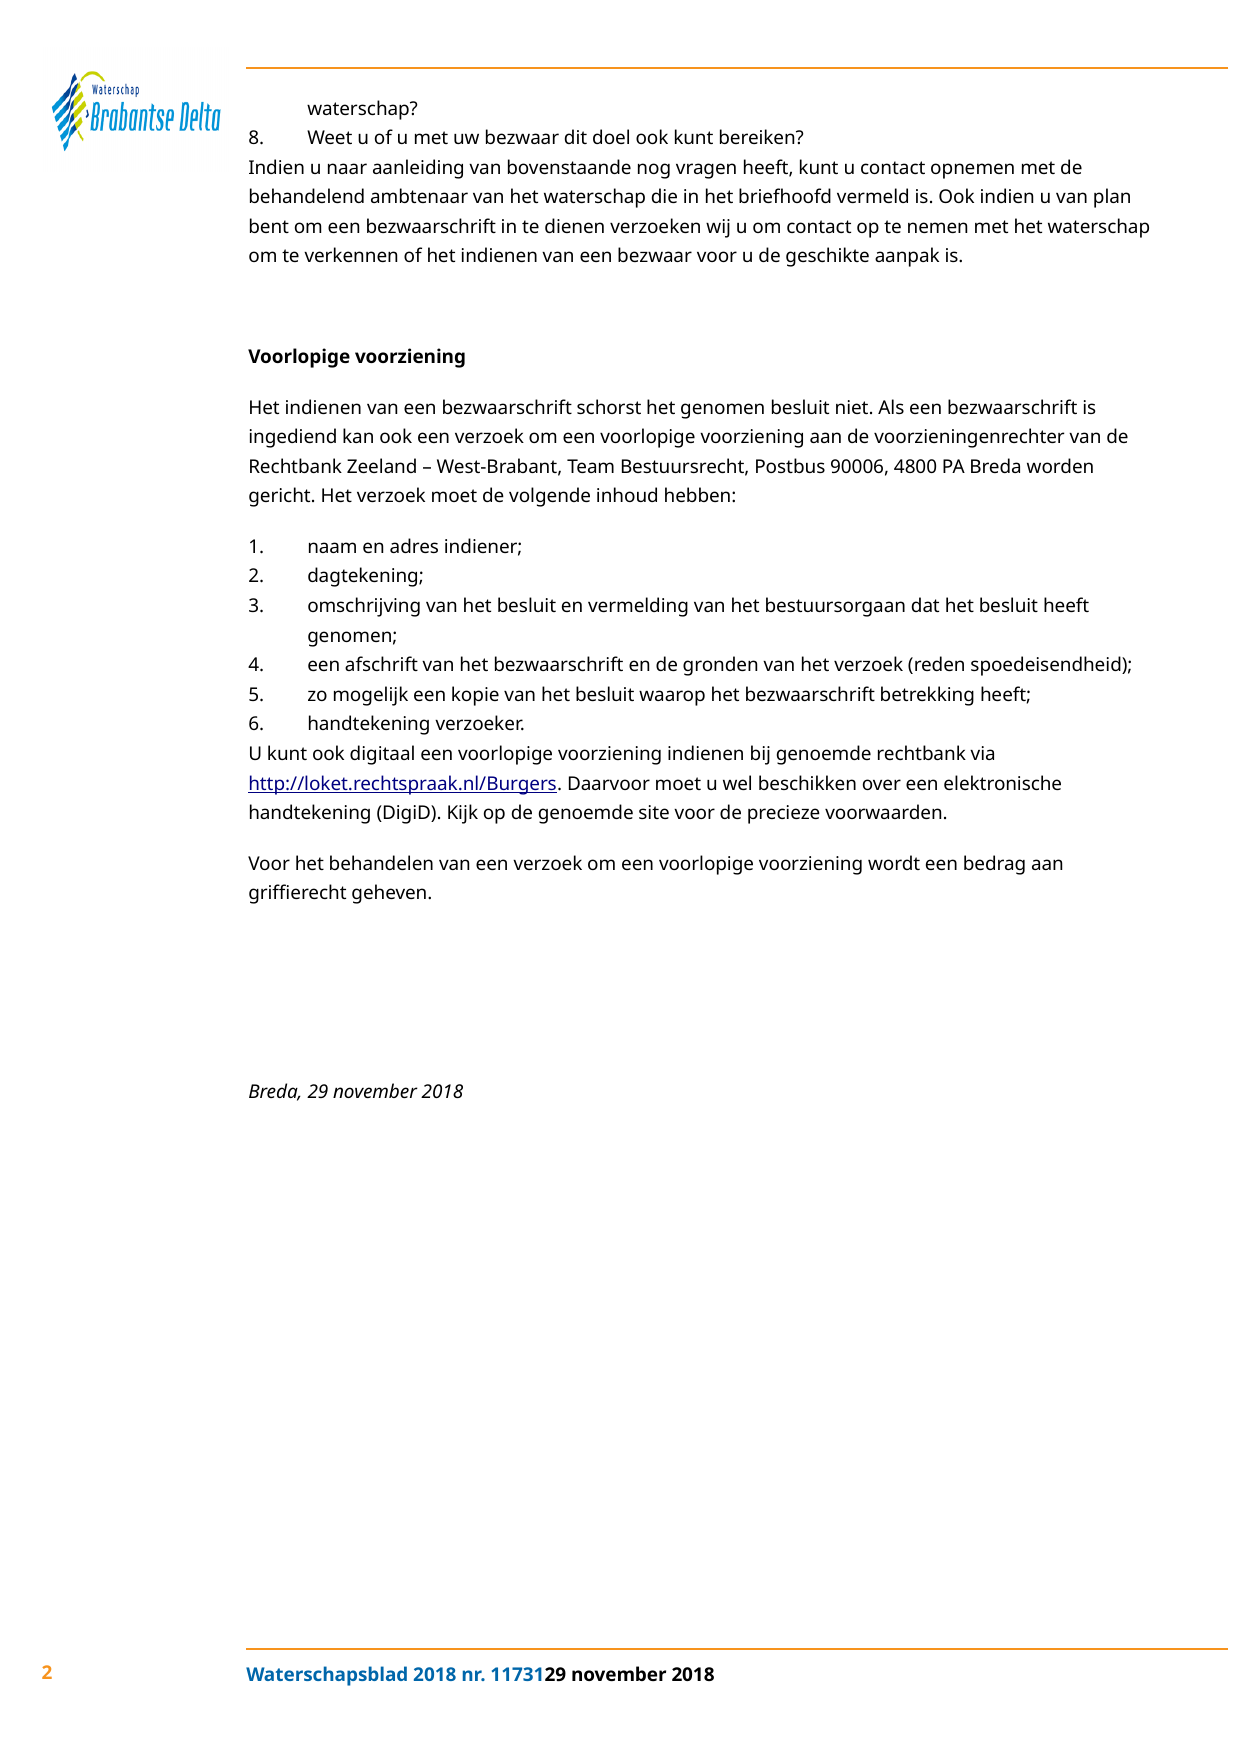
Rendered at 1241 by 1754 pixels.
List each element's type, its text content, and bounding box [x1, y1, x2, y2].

text Het indienen van een bezwaarschrift schorst het genomen besluit niet. Als een bezwaarschrift is ingediend kan ook een verzoek om een voorlopige voorziening aan de voorzieningenrechter van de Rechtbank Zeeland – West-Brabant, Team Bestuursrecht, Postbus 90006, 4800 PA Breda worden gericht. Het verzoek moet de volgende inhoud hebben: [248, 394, 1152, 508]
list omschrijving van het besluit en vermelding van het bestuursorgaan dat het besluit heeft genomen; [248, 592, 1152, 648]
list een afschrift van het bezwaarschrift en de gronden van het verzoek (reden spoedeisendheid); [248, 651, 1152, 677]
text Voor het behandelen van een verzoek om een voorlopige voorziening wordt een bedrag aan griffierecht geheven. [248, 850, 1152, 905]
picture [41, 47, 231, 172]
text Indien u naar aanleiding van bovenstaande nog vragen heeft, kunt u contact opnemen met de behandelend ambtenaar van het waterschap die in het briefhoofd vermeld is. Ook indien u van plan bent om een bezwaarschrift in te dienen verzoeken wij u om contact op te nemen met het waterschap om te verkennen of het indienen van een bezwaar voor u de geschikte aanpak is. [248, 154, 1152, 268]
list handtekening verzoeker. [248, 711, 1152, 736]
text Breda, 29 november 2018 [248, 1078, 1152, 1104]
text Voorlopige voorziening [248, 343, 1152, 369]
list naam en adres indiener; [248, 533, 1152, 559]
list zo mogelijk een kopie van het besluit waarop het bezwaarschrift betrekking heeft; [248, 681, 1152, 707]
list dagtekening; [248, 563, 1152, 588]
list Weet u of u met uw bezwaar dit doel ook kunt bereiken? [248, 124, 1152, 150]
list waterschap? [248, 95, 1152, 121]
text U kunt ook digitaal een voorlopige voorziening indienen bij genoemde rechtbank via http://loket.rechtspraak.nl/Burgers. Daarvoor moet u wel beschikken over een elektronische handtekening (DigiD). Kijk op de genoemde site voor de precieze voorwaarden. [248, 740, 1152, 825]
